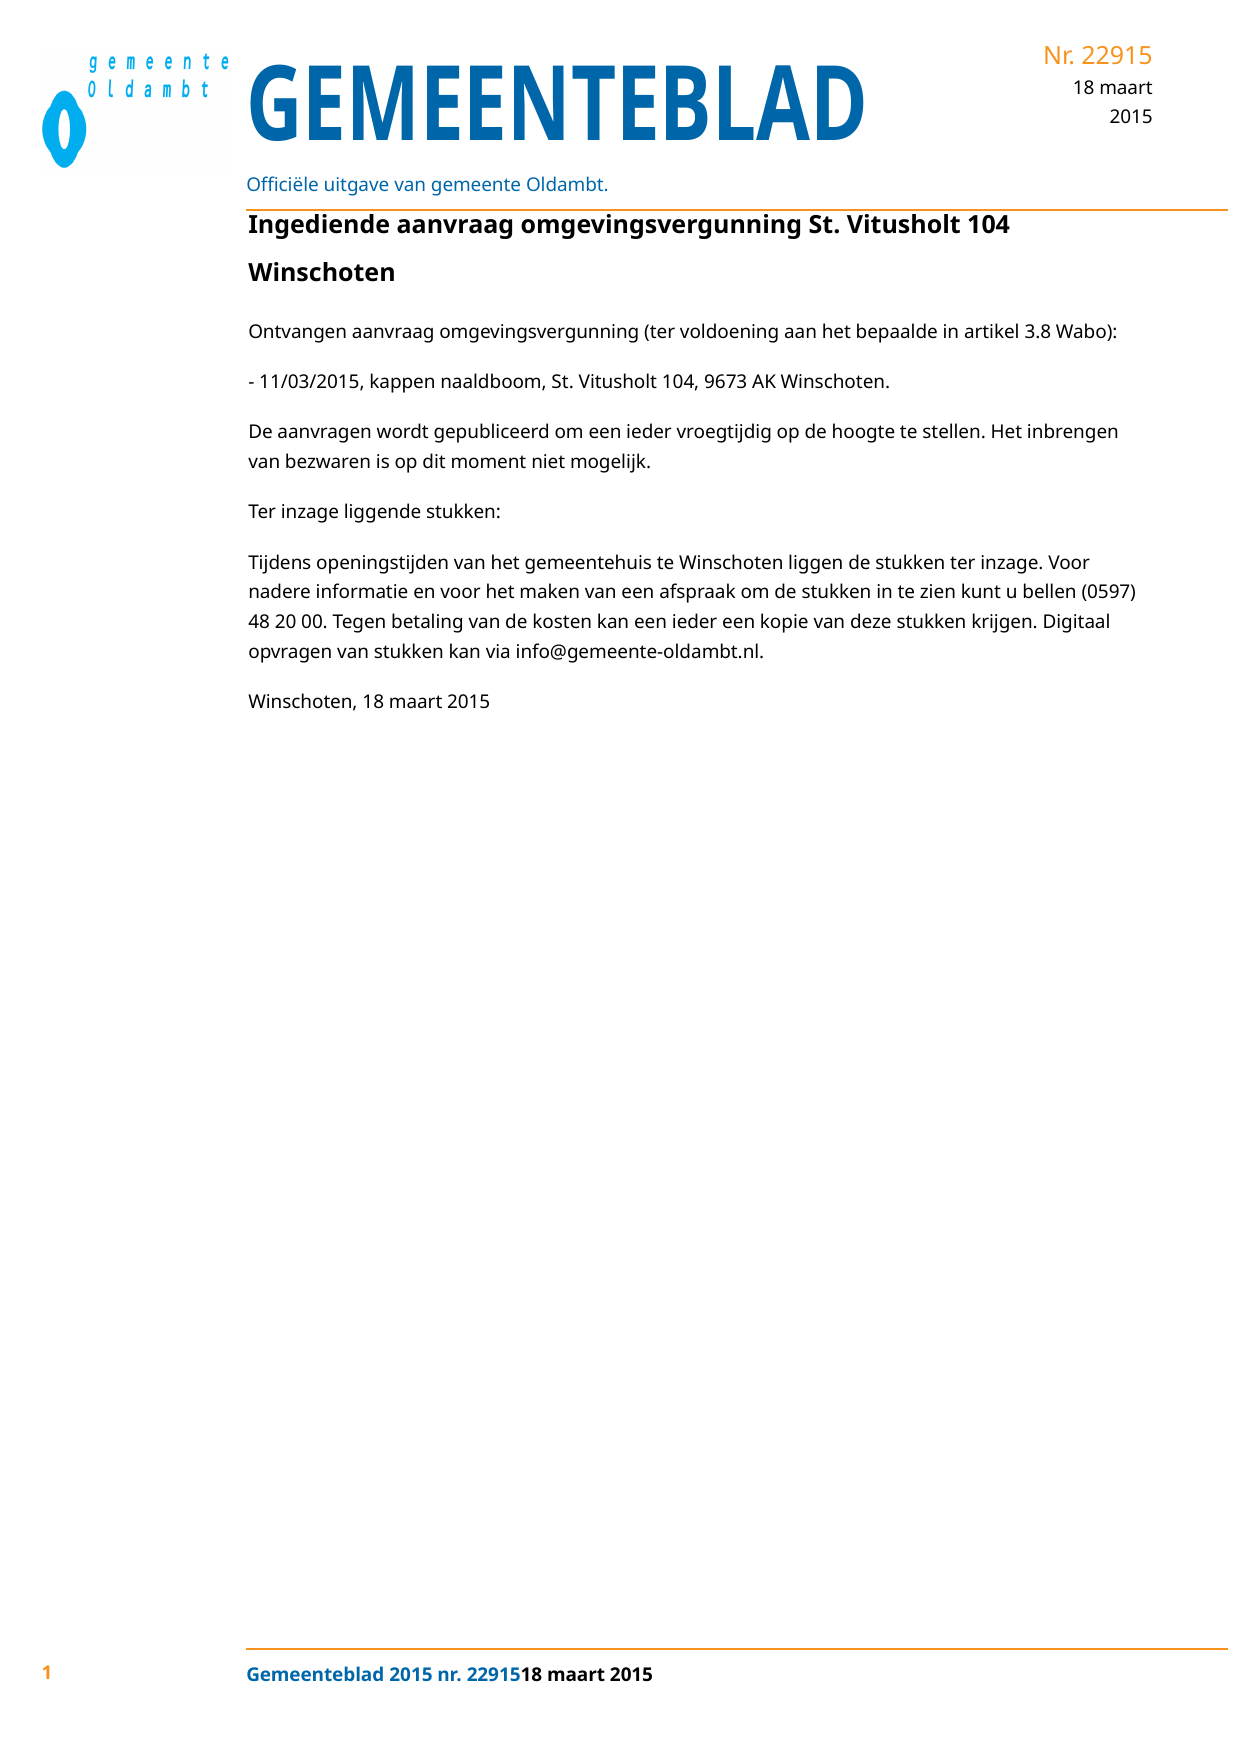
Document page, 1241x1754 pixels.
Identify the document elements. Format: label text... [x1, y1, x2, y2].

text De aanvragen wordt gepubliceerd om een ieder vroegtijdig op de hoogte te stellen. Het inbrengen van bezwaren is op dit moment niet mogelijk. [248, 419, 1152, 474]
text Ontvangen aanvraag omgevingsvergunning (ter voldoening aan het bepaalde in artikel 3.8 Wabo): [248, 318, 1152, 344]
text Ter inzage liggende stukken: [248, 499, 1152, 524]
text Tijdens openingstijden van het gemeentehuis te Winschoten liggen de stukken ter inzage. Voor nadere informatie en voor het maken van een afspraak om de stukken in te zien kunt u bellen (0597) 48 20 00. Tegen betaling van de kosten kan een ieder een kopie van deze stukken krijgen. Digitaal opvragen van stukken kan via info@gemeente-oldambt.nl. [248, 549, 1152, 664]
picture [41, 47, 231, 172]
text - 11/03/2015, kappen naaldboom, St. Vitusholt 104, 9673 AK Winschoten. [248, 368, 1152, 394]
text Winschoten, 18 maart 2015 [248, 688, 1152, 714]
text Ingediende aanvraag omgevingsvergunning St. Vitusholt 104 Winschoten [248, 211, 1152, 288]
